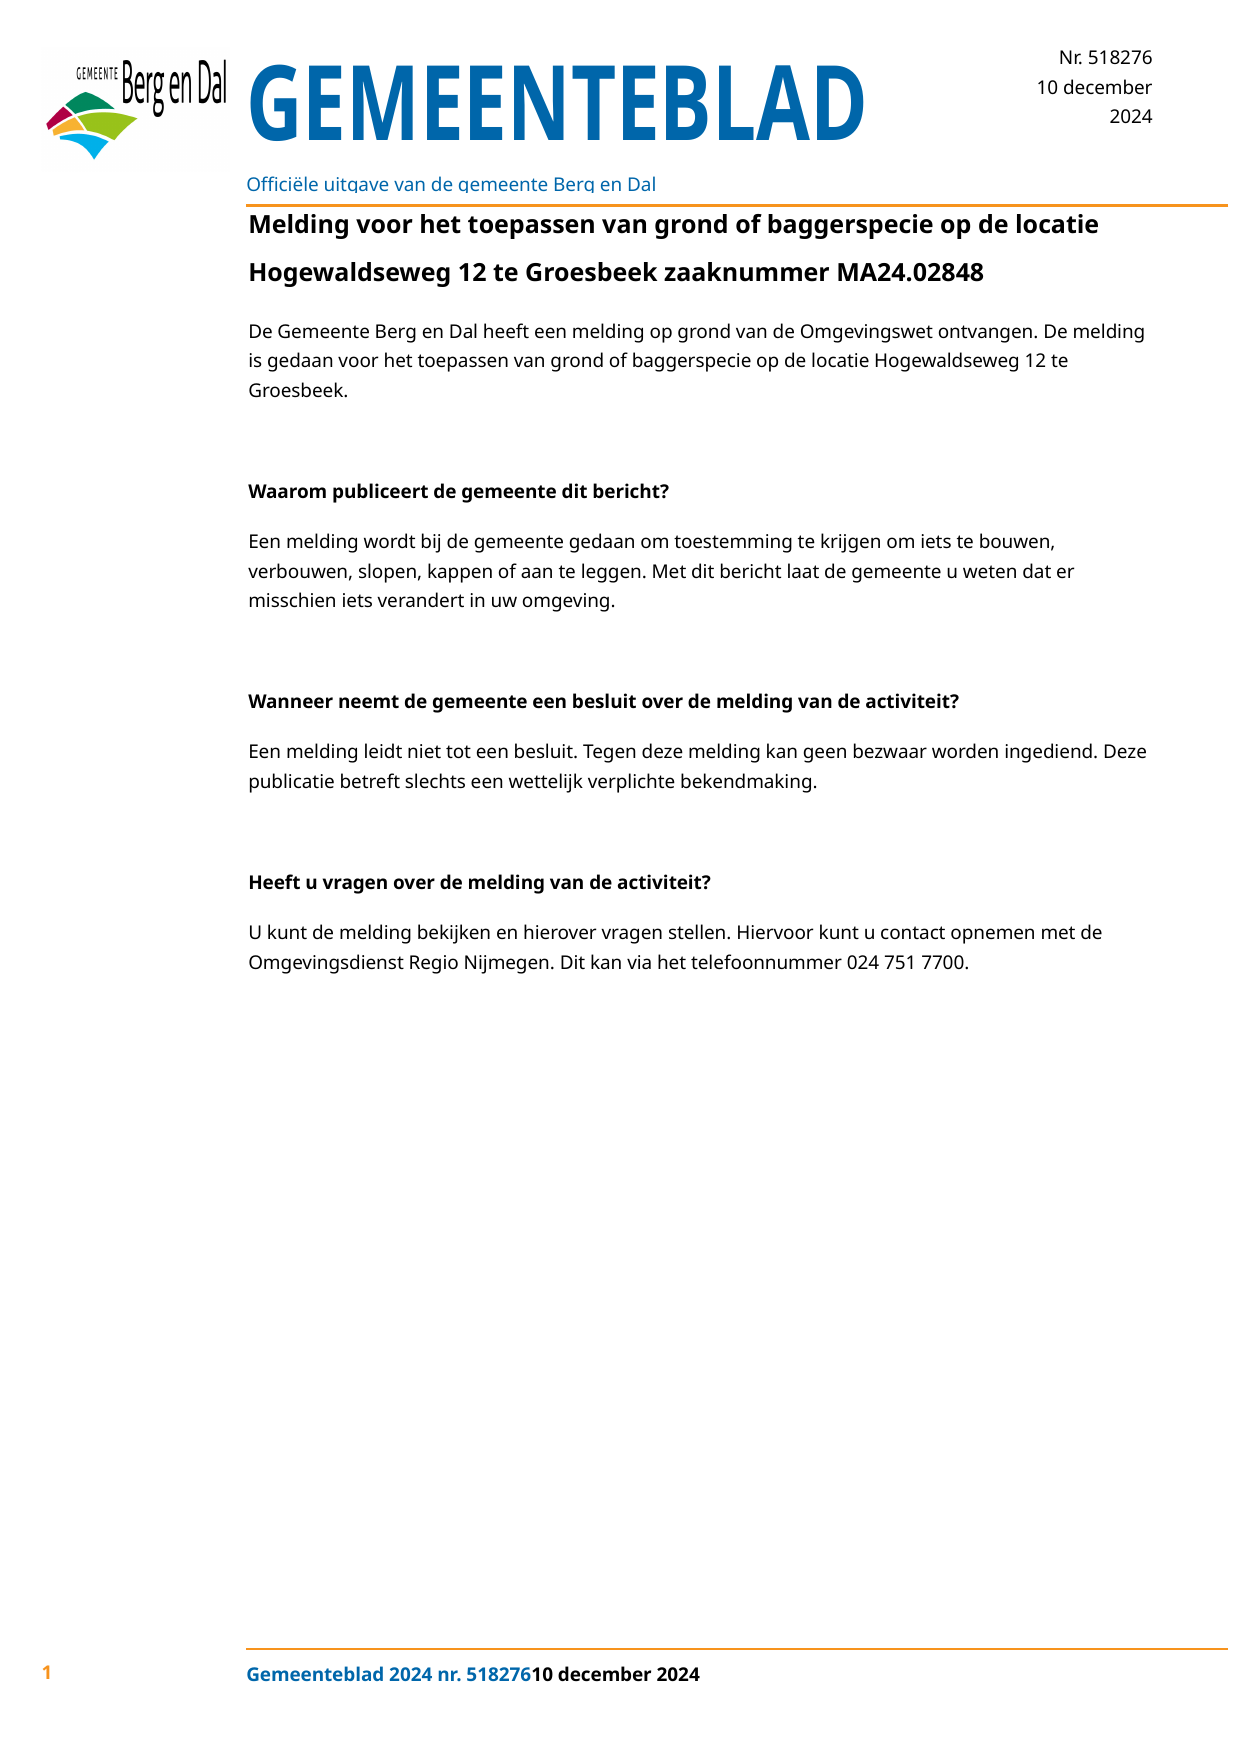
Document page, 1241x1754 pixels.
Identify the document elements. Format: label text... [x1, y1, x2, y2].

text Heeft u vragen over de melding van de activiteit? [248, 869, 1152, 895]
text De Gemeente Berg en Dal heeft een melding op grond van de Omgevingswet ontvangen. De melding is gedaan voor het toepassen van grond of baggerspecie op de locatie Hogewaldseweg 12 te Groesbeek. [248, 318, 1152, 403]
picture [41, 47, 231, 172]
text Een melding leidt niet tot een besluit. Tegen deze melding kan geen bezwaar worden ingediend. Deze publicatie betreft slechts een wettelijk verplichte bekendmaking. [248, 739, 1152, 794]
text Een melding wordt bij de gemeente gedaan om toestemming te krijgen om iets te bouwen, verbouwen, slopen, kappen of aan te leggen. Met dit bericht laat de gemeente u weten dat er misschien iets verandert in uw omgeving. [248, 528, 1152, 613]
text Waarom publiceert de gemeente dit bericht? [248, 478, 1152, 504]
text U kunt de melding bekijken en hierover vragen stellen. Hiervoor kunt u contact opnemen met de Omgevingsdienst Regio Nijmegen. Dit kan via het telefoonnummer 024 751 7700. [248, 919, 1152, 975]
text Wanneer neemt de gemeente een besluit over de melding van de activiteit? [248, 688, 1152, 714]
text Melding voor het toepassen van grond of baggerspecie op de locatie Hogewaldseweg 12 te Groesbeek zaaknummer MA24.02848 [248, 207, 1152, 288]
